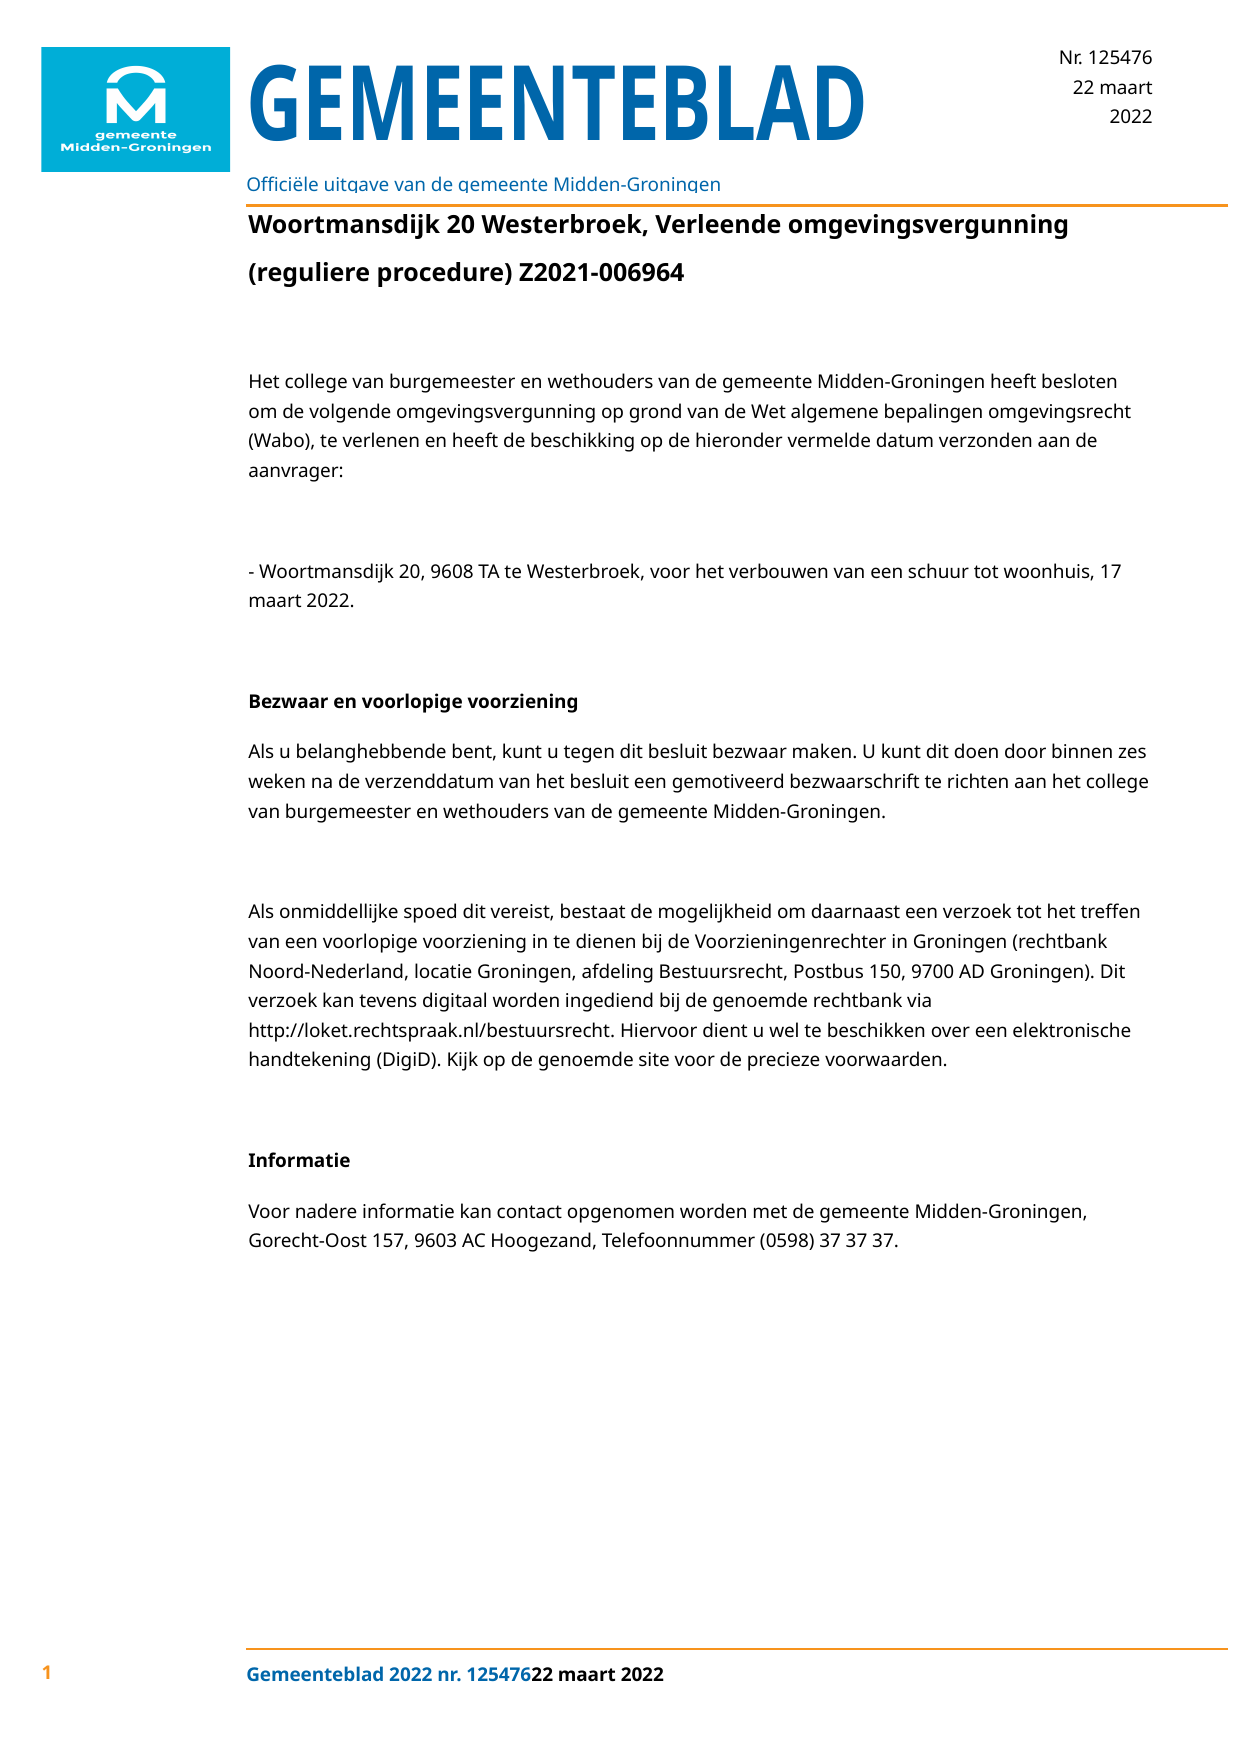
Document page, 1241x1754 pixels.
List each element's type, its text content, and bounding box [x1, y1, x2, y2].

text Voor nadere informatie kan contact opgenomen worden met de gemeente Midden-Groningen, Gorecht-Oost 157, 9603 AC Hoogezand, Telefoonnummer (0598) 37 37 37. [248, 1198, 1152, 1253]
picture [184, 146, 190, 153]
picture [108, 66, 164, 82]
text Als u belanghebbende bent, kunt u tegen dit besluit bezwaar maken. U kunt dit doen door binnen zes weken na de verzenddatum van het besluit een gemotiveerd bezwaarschrift te richten aan het college van burgemeester en wethouders van de gemeente Midden-Groningen. [248, 739, 1152, 824]
text Informatie [248, 1147, 1152, 1173]
text Het college van burgemeester en wethouders van de gemeente Midden-Groningen heeft besloten om de volgende omgevingsvergunning op grond van de Wet algemene bepalingen omgevingsrecht (Wabo), te verlenen en heeft de beschikking op de hieronder vermelde datum verzonden aan de aanvrager: [248, 368, 1152, 483]
text Bezwaar en voorlopige voorziening [248, 688, 1152, 714]
text Woortmansdijk 20 Westerbroek, Verleende omgevingsvergunning (reguliere procedure) Z2021-006964 [248, 207, 1152, 288]
text Als onmiddellijke spoed dit vereist, bestaat de mogelijkheid om daarnaast een verzoek tot het treffen van een voorlopige voorziening in te dienen bij de Voorzieningenrechter in Groningen (rechtbank Noord-Nederland, locatie Groningen, afdeling Bestuursrecht, Postbus 150, 9700 AD Groningen). Dit verzoek kan tevens digitaal worden ingediend bij de genoemde rechtbank via http://loket.rechtspraak.nl/bestuursrecht. Hiervoor dient u wel te beschikken over een elektronische handtekening (DigiD). Kijk op de genoemde site voor de precieze voorwaarden. [248, 899, 1152, 1072]
picture [107, 89, 165, 122]
text - Woortmansdijk 20, 9608 TA te Westerbroek, voor het verbouwen van een schuur tot woonhuis, 17 maart 2022. [248, 558, 1152, 613]
